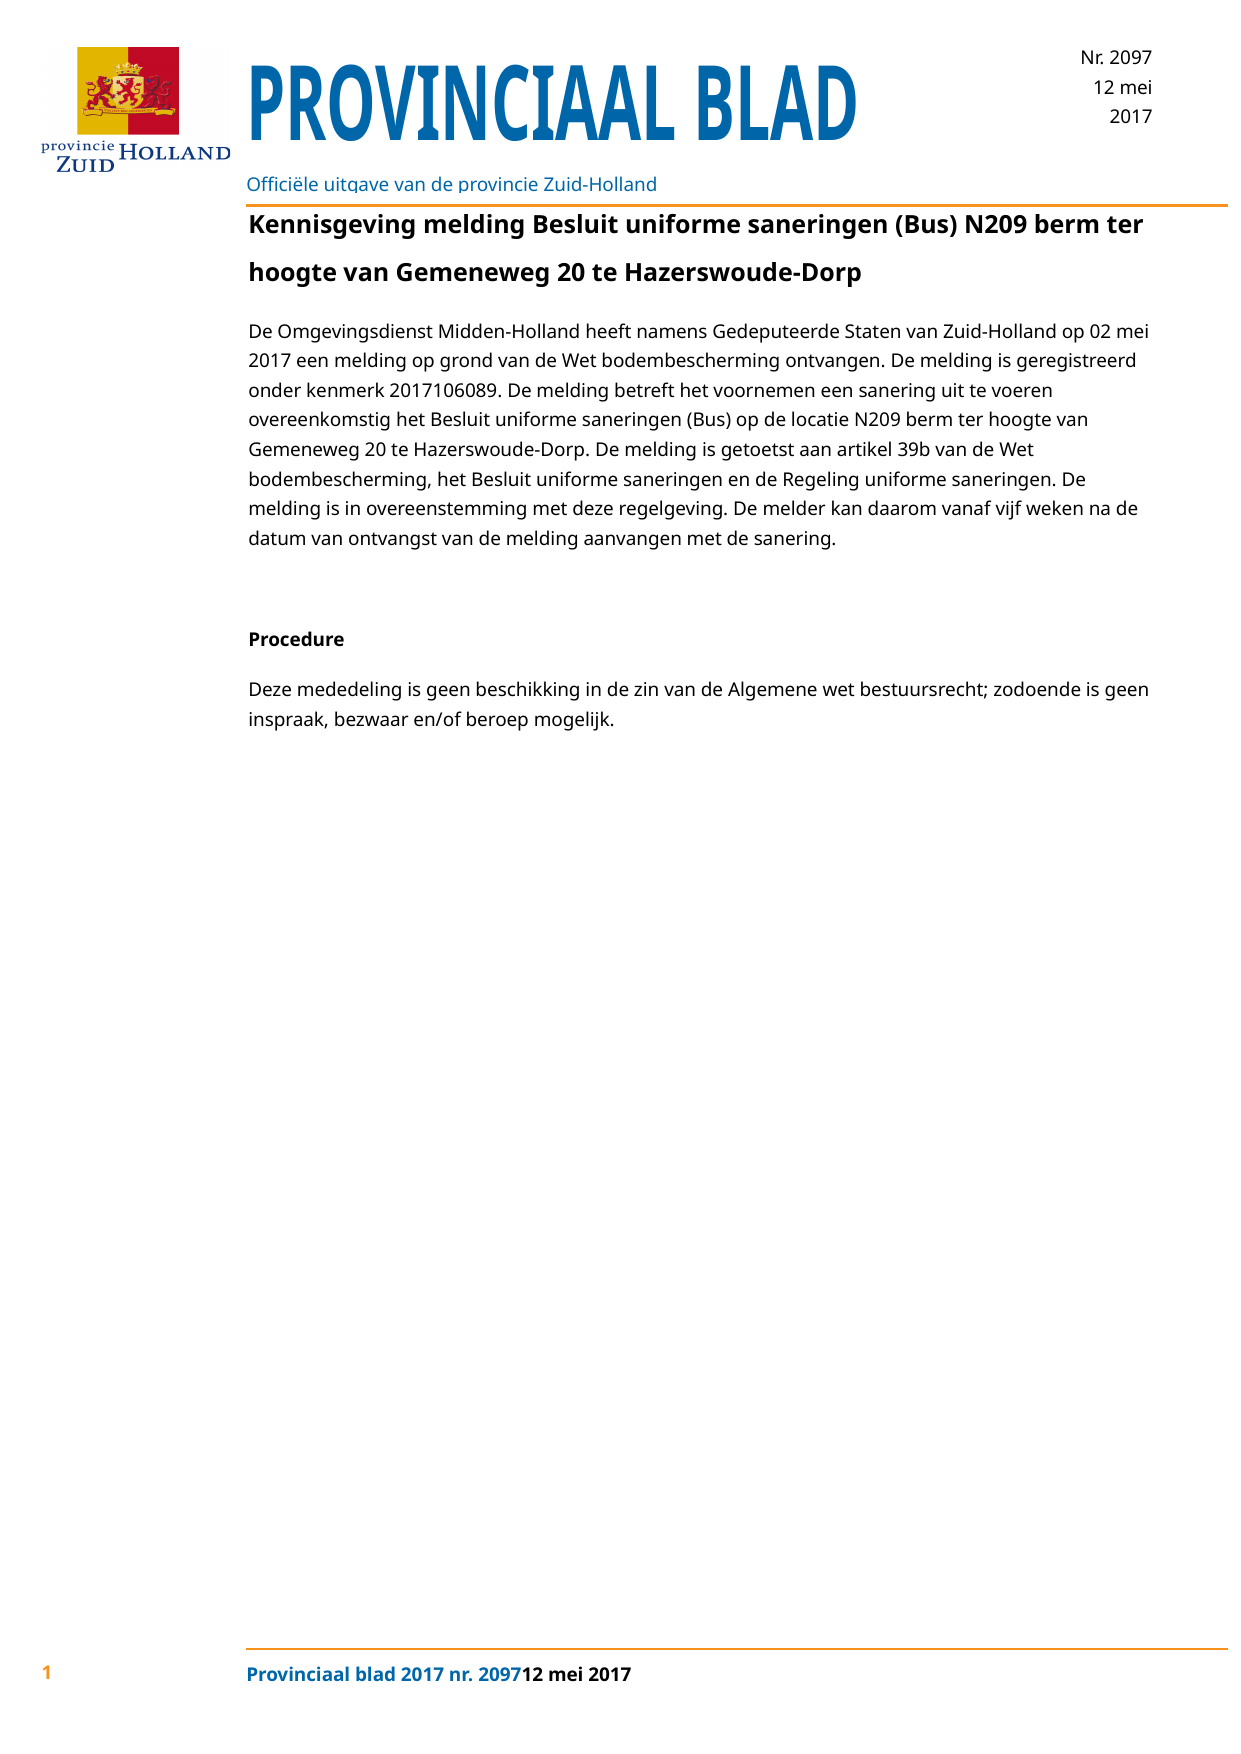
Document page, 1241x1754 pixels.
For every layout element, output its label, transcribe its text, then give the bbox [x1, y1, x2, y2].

text De Omgevingsdienst Midden-Holland heeft namens Gedeputeerde Staten van Zuid-Holland op 02 mei 2017 een melding op grond van de Wet bodembescherming ontvangen. De melding is geregistreerd onder kenmerk 2017106089. De melding betreft het voornemen een sanering uit te voeren overeenkomstig het Besluit uniforme saneringen (Bus) op de locatie N209 berm ter hoogte van Gemeneweg 20 te Hazerswoude-Dorp. De melding is getoetst aan artikel 39b van de Wet bodembescherming, het Besluit uniforme saneringen en de Regeling uniforme saneringen. De melding is in overeenstemming met deze regelgeving. De melder kan daarom vanaf vijf weken na de datum van ontvangst van de melding aanvangen met de sanering. [248, 318, 1152, 551]
text Procedure [248, 626, 1152, 652]
picture [41, 47, 231, 172]
text Kennisgeving melding Besluit uniforme saneringen (Bus) N209 berm ter hoogte van Gemeneweg 20 te Hazerswoude-Dorp [248, 207, 1152, 288]
text Deze mededeling is geen beschikking in de zin van de Algemene wet bestuursrecht; zodoende is geen inspraak, bezwaar en/of beroep mogelijk. [248, 676, 1152, 732]
